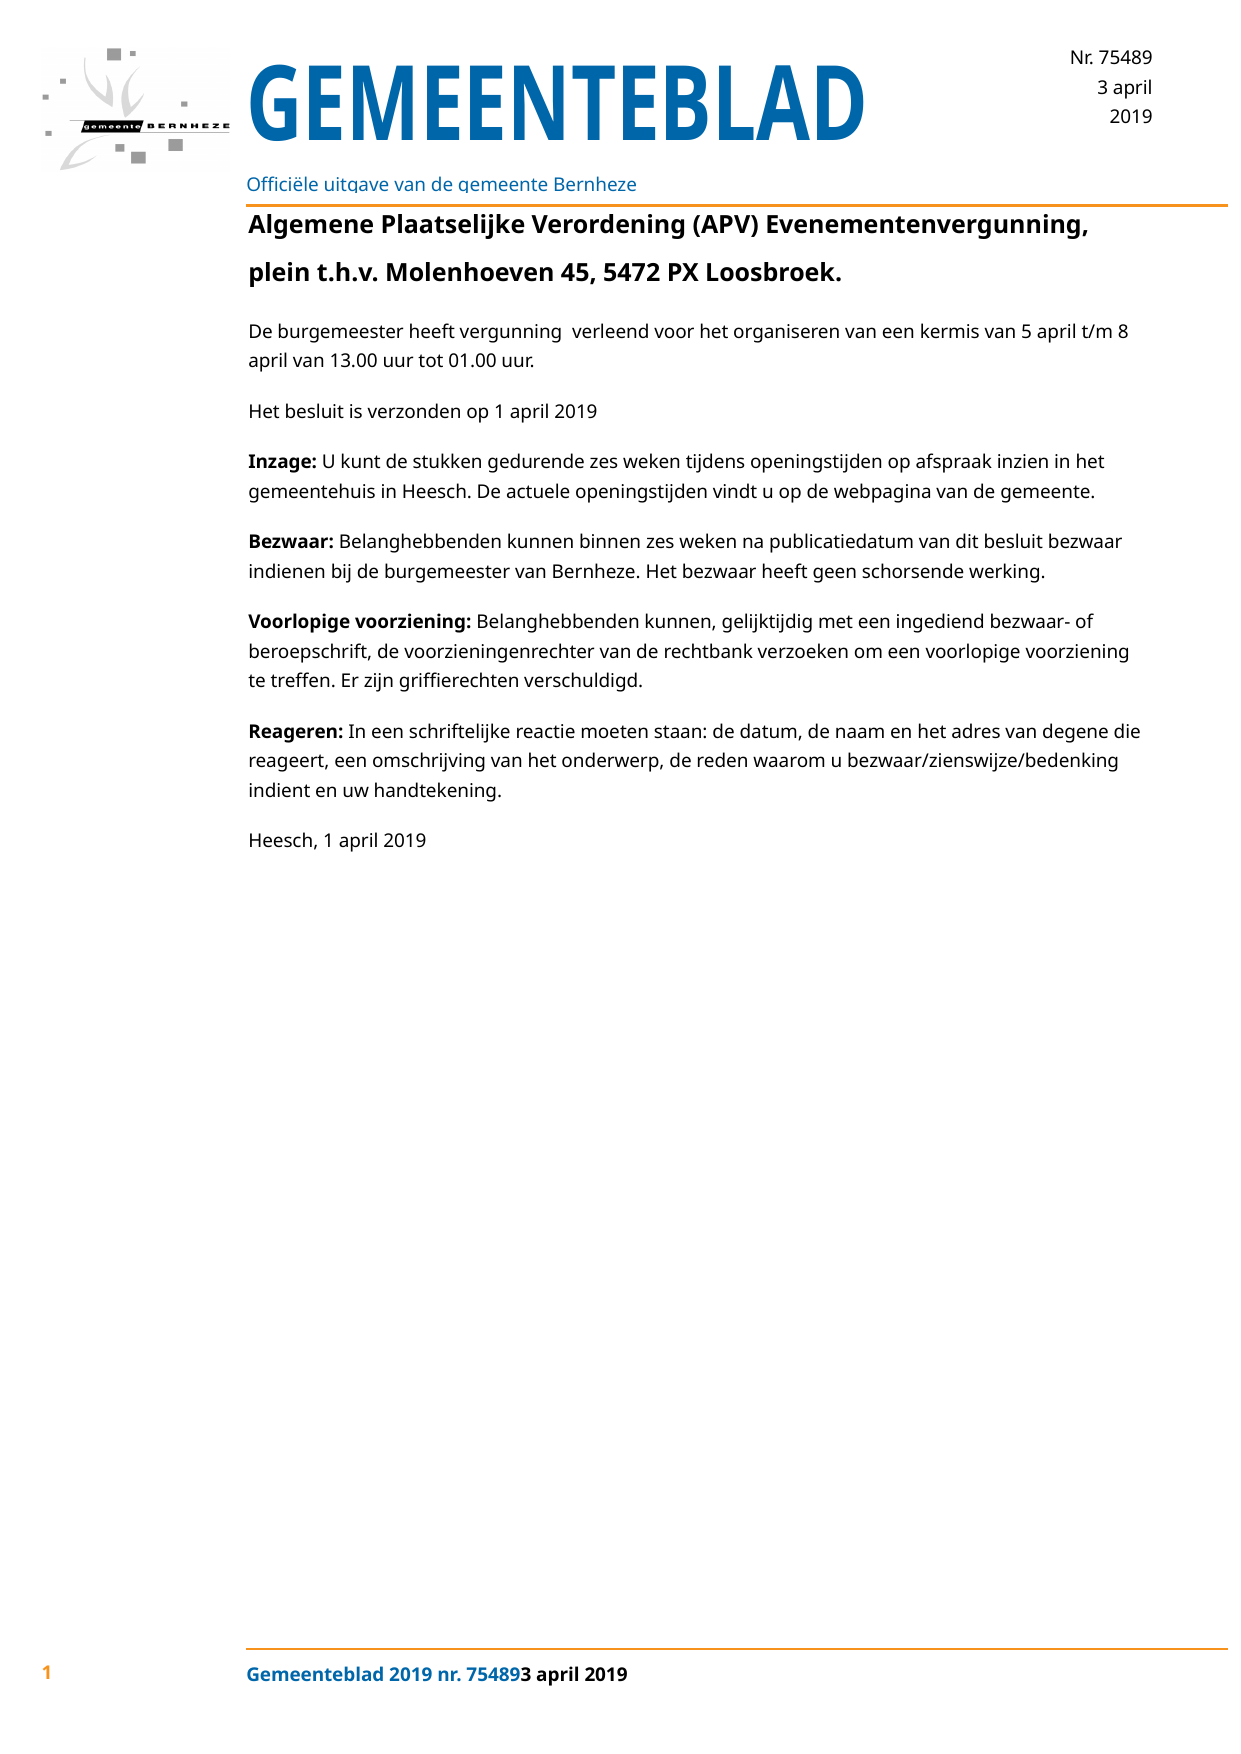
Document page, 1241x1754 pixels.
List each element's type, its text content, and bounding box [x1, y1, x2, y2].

text De burgemeester heeft vergunning verleend voor het organiseren van een kermis van 5 april t/m 8 april van 13.00 uur tot 01.00 uur. [248, 318, 1152, 373]
text Voorlopige voorziening: Belanghebbenden kunnen, gelijktijdig met een ingediend bezwaar- of beroepschrift, de voorzieningenrechter van de rechtbank verzoeken om een voorlopige voorziening te treffen. Er zijn griffierechten verschuldigd. [248, 608, 1152, 693]
picture [41, 47, 231, 172]
text Inzage: U kunt de stukken gedurende zes weken tijdens openingstijden op afspraak inzien in het gemeentehuis in Heesch. De actuele openingstijden vindt u op de webpagina van de gemeente. [248, 448, 1152, 504]
text Bezwaar: Belanghebbenden kunnen binnen zes weken na publicatiedatum van dit besluit bezwaar indienen bij de burgemeester van Bernheze. Het bezwaar heeft geen schorsende werking. [248, 528, 1152, 584]
text Het besluit is verzonden op 1 april 2019 [248, 398, 1152, 424]
text Algemene Plaatselijke Verordening (APV) Evenementenvergunning, plein t.h.v. Molenhoeven 45, 5472 PX Loosbroek. [248, 207, 1152, 288]
text Reageren: In een schriftelijke reactie moeten staan: de datum, de naam en het adres van degene die reageert, een omschrijving van het onderwerp, de reden waarom u bezwaar/zienswijze/bedenking indient en uw handtekening. [248, 718, 1152, 803]
text Heesch, 1 april 2019 [248, 827, 1152, 853]
